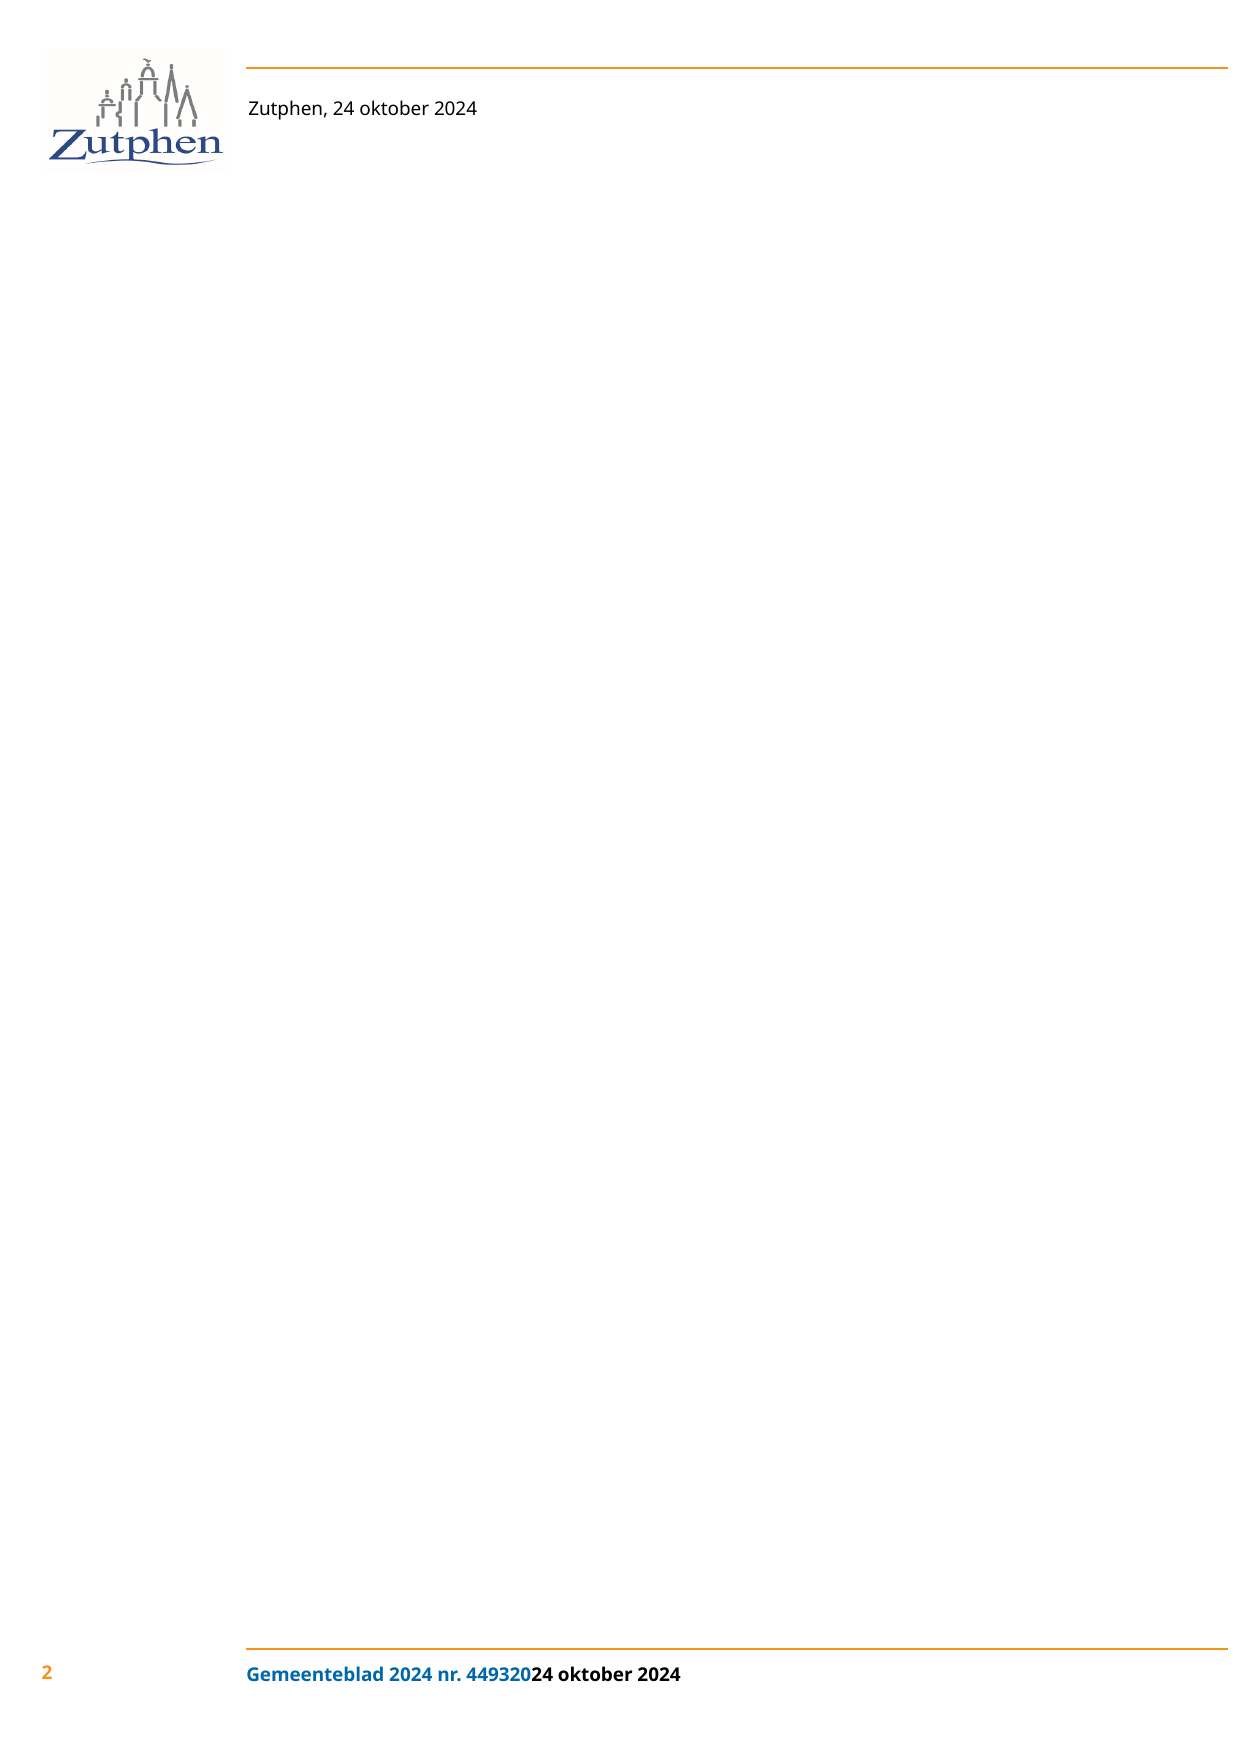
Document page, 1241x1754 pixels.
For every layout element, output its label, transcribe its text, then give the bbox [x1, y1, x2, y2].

picture [41, 47, 231, 172]
text Zutphen, 24 oktober 2024 [248, 95, 1152, 121]
